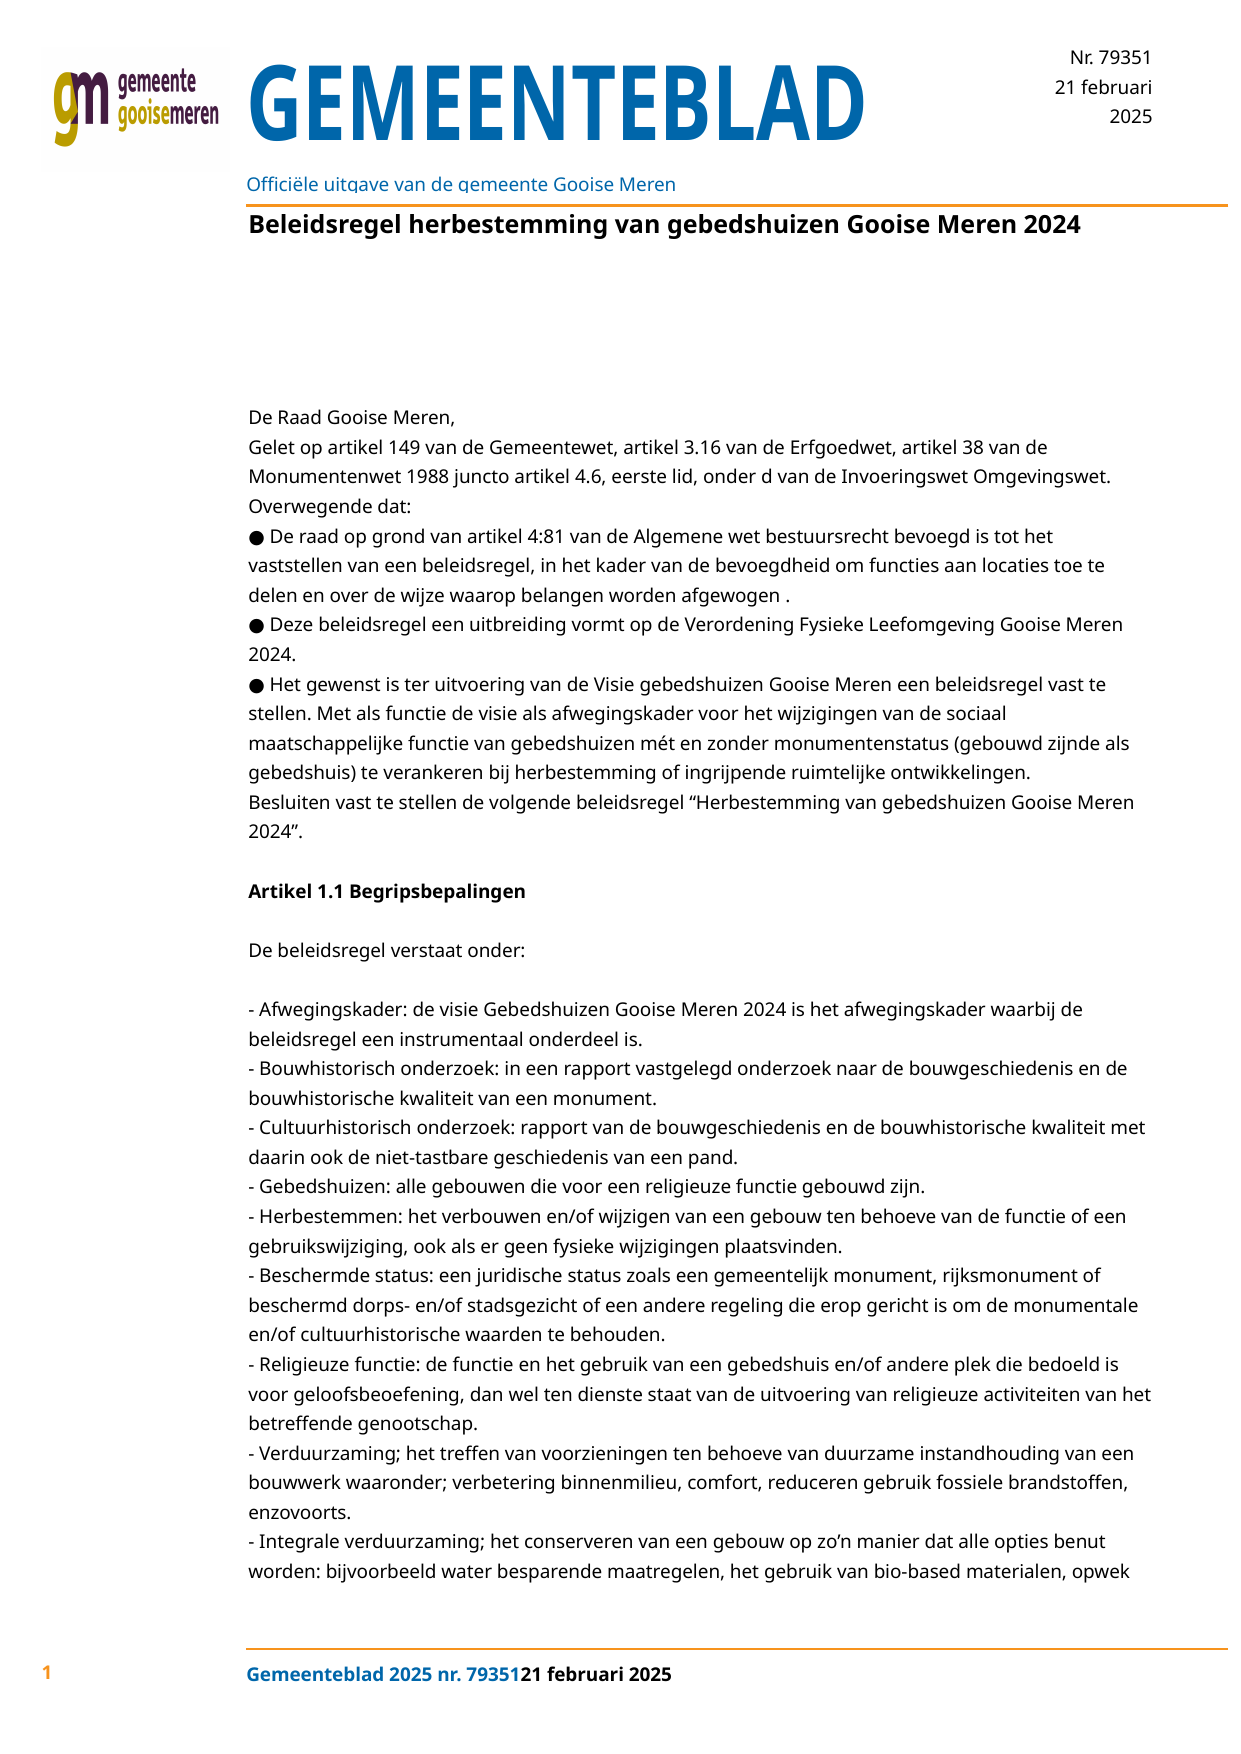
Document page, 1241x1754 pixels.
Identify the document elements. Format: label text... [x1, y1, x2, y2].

text - Cultuurhistorisch onderzoek: rapport van de bouwgeschiedenis en de bouwhistorische kwaliteit met daarin ook de niet-tastbare geschiedenis van een pand. [248, 1114, 1152, 1170]
text - Bouwhistorisch onderzoek: in een rapport vastgelegd onderzoek naar de bouwgeschiedenis en de bouwhistorische kwaliteit van een monument. [248, 1055, 1152, 1111]
text - Verduurzaming; het treffen van voorzieningen ten behoeve van duurzame instandhouding van een bouwwerk waaronder; verbetering binnenmilieu, comfort, reduceren gebruik fossiele brandstoffen, enzovoorts. [248, 1440, 1152, 1525]
text ● Het gewenst is ter uitvoering van de Visie gebedshuizen Gooise Meren een beleidsregel vast te stellen. Met als functie de visie als afwegingskader voor het wijzigingen van de sociaal maatschappelijke functie van gebedshuizen mét en zonder monumentenstatus (gebouwd zijnde als gebedshuis) te verankeren bij herbestemming of ingrijpende ruimtelijke ontwikkelingen. [248, 671, 1152, 785]
text Gelet op artikel 149 van de Gemeentewet, artikel 3.16 van de Erfgoedwet, artikel 38 van de Monumentenwet 1988 juncto artikel 4.6, eerste lid, onder d van de Invoeringswet Omgevingswet. [248, 434, 1152, 489]
text ● De raad op grond van artikel 4:81 van de Algemene wet bestuursrecht bevoegd is tot het vaststellen van een beleidsregel, in het kader van de bevoegdheid om functies aan locaties toe te delen en over de wijze waarop belangen worden afgewogen . [248, 523, 1152, 608]
picture [41, 47, 231, 172]
text - Religieuze functie: de functie en het gebruik van een gebedshuis en/of andere plek die bedoeld is voor geloofsbeoefening, dan wel ten dienste staat van de uitvoering van religieuze activiteiten van het betreffende genootschap. [248, 1351, 1152, 1436]
text Besluiten vast te stellen de volgende beleidsregel “Herbestemming van gebedshuizen Gooise Meren 2024”. [248, 789, 1152, 844]
text - Beschermde status: een juridische status zoals een gemeentelijk monument, rijksmonument of beschermd dorps- en/of stadsgezicht of een andere regeling die erop gericht is om de monumentale en/of cultuurhistorische waarden te behouden. [248, 1262, 1152, 1347]
text De beleidsregel verstaat onder: [248, 937, 1152, 963]
text ● Deze beleidsregel een uitbreiding vormt op de Verordening Fysieke Leefomgeving Gooise Meren 2024. [248, 612, 1152, 667]
text Beleidsregel herbestemming van gebedshuizen Gooise Meren 2024 [248, 207, 1152, 241]
text - Herbestemmen: het verbouwen en/of wijzigen van een gebouw ten behoeve van de functie of een gebruikswijziging, ook als er geen fysieke wijzigingen plaatsvinden. [248, 1203, 1152, 1258]
text - Integrale verduurzaming; het conserveren van een gebouw op zo’n manier dat alle opties benut worden: bijvoorbeeld water besparende maatregelen, het gebruik van bio-based materialen, opwek [248, 1529, 1152, 1584]
text De Raad Gooise Meren, [248, 404, 1152, 430]
text - Gebedshuizen: alle gebouwen die voor een religieuze functie gebouwd zijn. [248, 1174, 1152, 1199]
text Overwegende dat: [248, 493, 1152, 519]
text - Afwegingskader: de visie Gebedshuizen Gooise Meren 2024 is het afwegingskader waarbij de beleidsregel een instrumentaal onderdeel is. [248, 996, 1152, 1051]
text Artikel 1.1 Begripsbepalingen [248, 878, 1152, 903]
